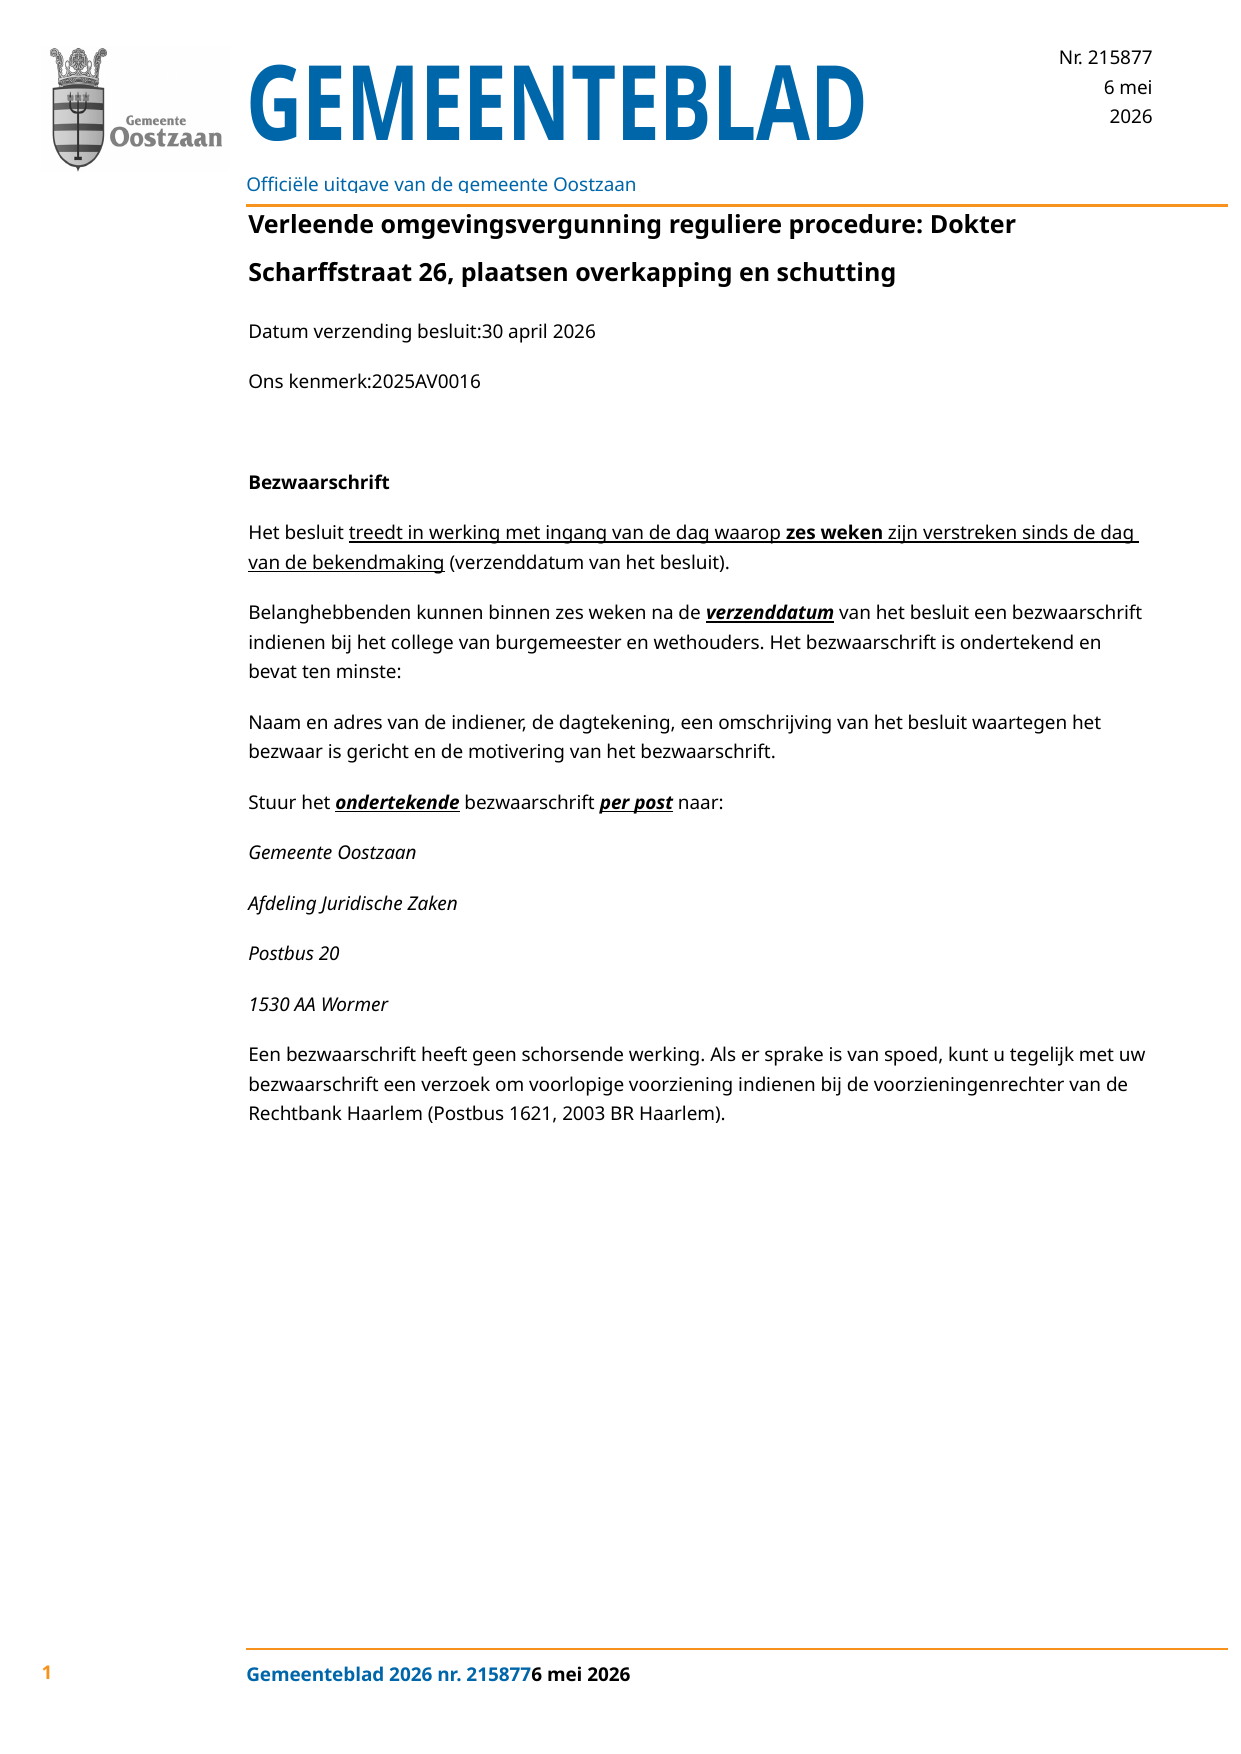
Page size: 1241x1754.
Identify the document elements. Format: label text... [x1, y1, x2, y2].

text Verleende omgevingsvergunning reguliere procedure: Dokter Scharffstraat 26, plaatsen overkapping en schutting [248, 207, 1152, 288]
text Postbus 20 [248, 940, 1152, 966]
text 1530 AA Wormer [248, 991, 1152, 1017]
text Stuur het ondertekende bezwaarschrift per post naar: [248, 789, 1152, 815]
text Het besluit treedt in werking met ingang van de dag waarop zes weken zijn verstreken sinds de dag van de bekendmaking (verzenddatum van het besluit). [248, 519, 1152, 575]
text Ons kenmerk:2025AV0016 [248, 368, 1152, 394]
picture [41, 47, 231, 172]
text Een bezwaarschrift heeft geen schorsende werking. Als er sprake is van spoed, kunt u tegelijk met uw bezwaarschrift een verzoek om voorlopige voorziening indienen bij de voorzieningenrechter van de Rechtbank Haarlem (Postbus 1621, 2003 BR Haarlem). [248, 1041, 1152, 1126]
text Datum verzending besluit:30 april 2026 [248, 318, 1152, 344]
text Gemeente Oostzaan [248, 839, 1152, 865]
text Belanghebbenden kunnen binnen zes weken na de verzenddatum van het besluit een bezwaarschrift indienen bij het college van burgemeester en wethouders. Het bezwaarschrift is ondertekend en bevat ten minste: [248, 599, 1152, 684]
text Bezwaarschrift [248, 469, 1152, 495]
text Afdeling Juridische Zaken [248, 890, 1152, 916]
text Naam en adres van de indiener, de dagtekening, een omschrijving van het besluit waartegen het bezwaar is gericht en de motivering van het bezwaarschrift. [248, 709, 1152, 764]
